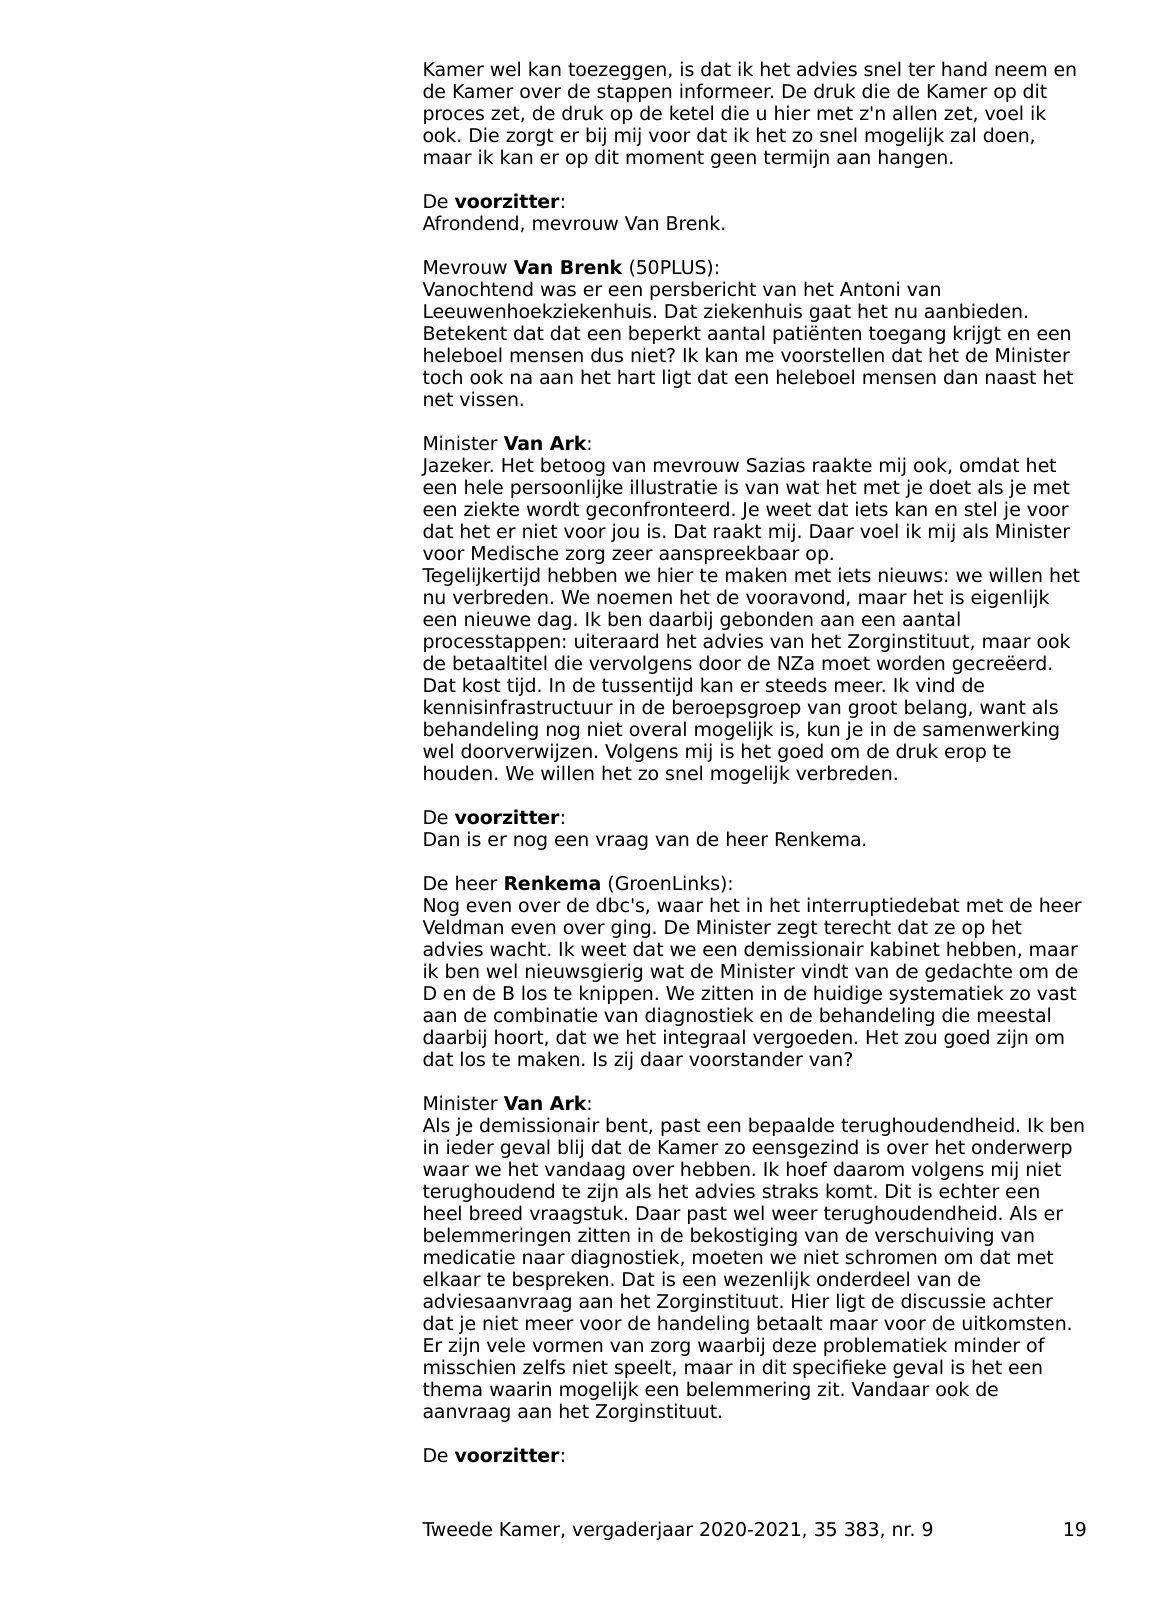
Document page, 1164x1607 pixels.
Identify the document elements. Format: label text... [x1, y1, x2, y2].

text Afrondend, mevrouw Van Brenk. [422, 213, 1087, 235]
text Als je demissionair bent, past een bepaalde terughoudendheid. Ik ben in ieder geval blij dat de Kamer zo eensgezind is over het onderwerp waar we het vandaag over hebben. Ik hoef daarom volgens mij niet terughoudend te zijn als het advies straks komt. Dit is echter een heel breed vraagstuk. Daar past wel weer terughoudendheid. Als er belemmeringen zitten in de bekostiging van de verschuiving van medicatie naar diagnostiek, moeten we niet schromen om dat met elkaar te bespreken. Dat is een wezenlijk onderdeel van de adviesaanvraag aan het Zorginstituut. Hier ligt de discussie achter dat je niet meer voor de handeling betaalt maar voor de uitkomsten. Er zijn vele vormen van zorg waarbij deze problematiek minder of misschien zelfs niet speelt, maar in dit specifieke geval is het een thema waarin mogelijk een belemmering zit. Vandaar ook de aanvraag aan het Zorginstituut. [422, 1115, 1087, 1423]
text De voorzitter: [422, 807, 1087, 829]
text De heer Renkema (GroenLinks): [422, 873, 1087, 895]
text Kamer wel kan toezeggen, is dat ik het advies snel ter hand neem en de Kamer over de stappen informeer. De druk die de Kamer op dit proces zet, de druk op de ketel die u hier met z'n allen zet, voel ik ook. Die zorgt er bij mij voor dat ik het zo snel mogelijk zal doen, maar ik kan er op dit moment geen termijn aan hangen. [422, 59, 1087, 169]
text Dan is er nog een vraag van de heer Renkema. [422, 829, 1087, 851]
text Nog even over de dbc's, waar het in het interruptiedebat met de heer Veldman even over ging. De Minister zegt terecht dat ze op het advies wacht. Ik weet dat we een demissionair kabinet hebben, maar ik ben wel nieuwsgierig wat de Minister vindt van de gedachte om de D en de B los te knippen. We zitten in de huidige systematiek zo vast aan de combinatie van diagnostiek en de behandeling die meestal daarbij hoort, dat we het integraal vergoeden. Het zou goed zijn om dat los te maken. Is zij daar voorstander van? [422, 895, 1087, 1071]
text Jazeker. Het betoog van mevrouw Sazias raakte mij ook, omdat het een hele persoonlijke illustratie is van wat het met je doet als je met een ziekte wordt geconfronteerd. Je weet dat iets kan en stel je voor dat het er niet voor jou is. Dat raakt mij. Daar voel ik mij als Minister voor Medische zorg zeer aanspreekbaar op. [422, 455, 1087, 565]
text Minister Van Ark: [422, 433, 1087, 455]
text De voorzitter: [422, 191, 1087, 213]
text Tegelijkertijd hebben we hier te maken met iets nieuws: we willen het nu verbreden. We noemen het de vooravond, maar het is eigenlijk een nieuwe dag. Ik ben daarbij gebonden aan een aantal processtappen: uiteraard het advies van het Zorginstituut, maar ook de betaaltitel die vervolgens door de NZa moet worden gecreëerd. Dat kost tijd. In de tussentijd kan er steeds meer. Ik vind de kennisinfrastructuur in de beroepsgroep van groot belang, want als behandeling nog niet overal mogelijk is, kun je in de samenwerking wel doorverwijzen. Volgens mij is het goed om de druk erop te houden. We willen het zo snel mogelijk verbreden. [422, 565, 1087, 785]
text Mevrouw Van Brenk (50PLUS): [422, 257, 1087, 279]
text Vanochtend was er een persbericht van het Antoni van Leeuwenhoekziekenhuis. Dat ziekenhuis gaat het nu aanbieden. Betekent dat dat een beperkt aantal patiënten toegang krijgt en een heleboel mensen dus niet? Ik kan me voorstellen dat het de Minister toch ook na aan het hart ligt dat een heleboel mensen dan naast het net vissen. [422, 279, 1087, 411]
text De voorzitter: [422, 1445, 1087, 1467]
text Minister Van Ark: [422, 1093, 1087, 1115]
